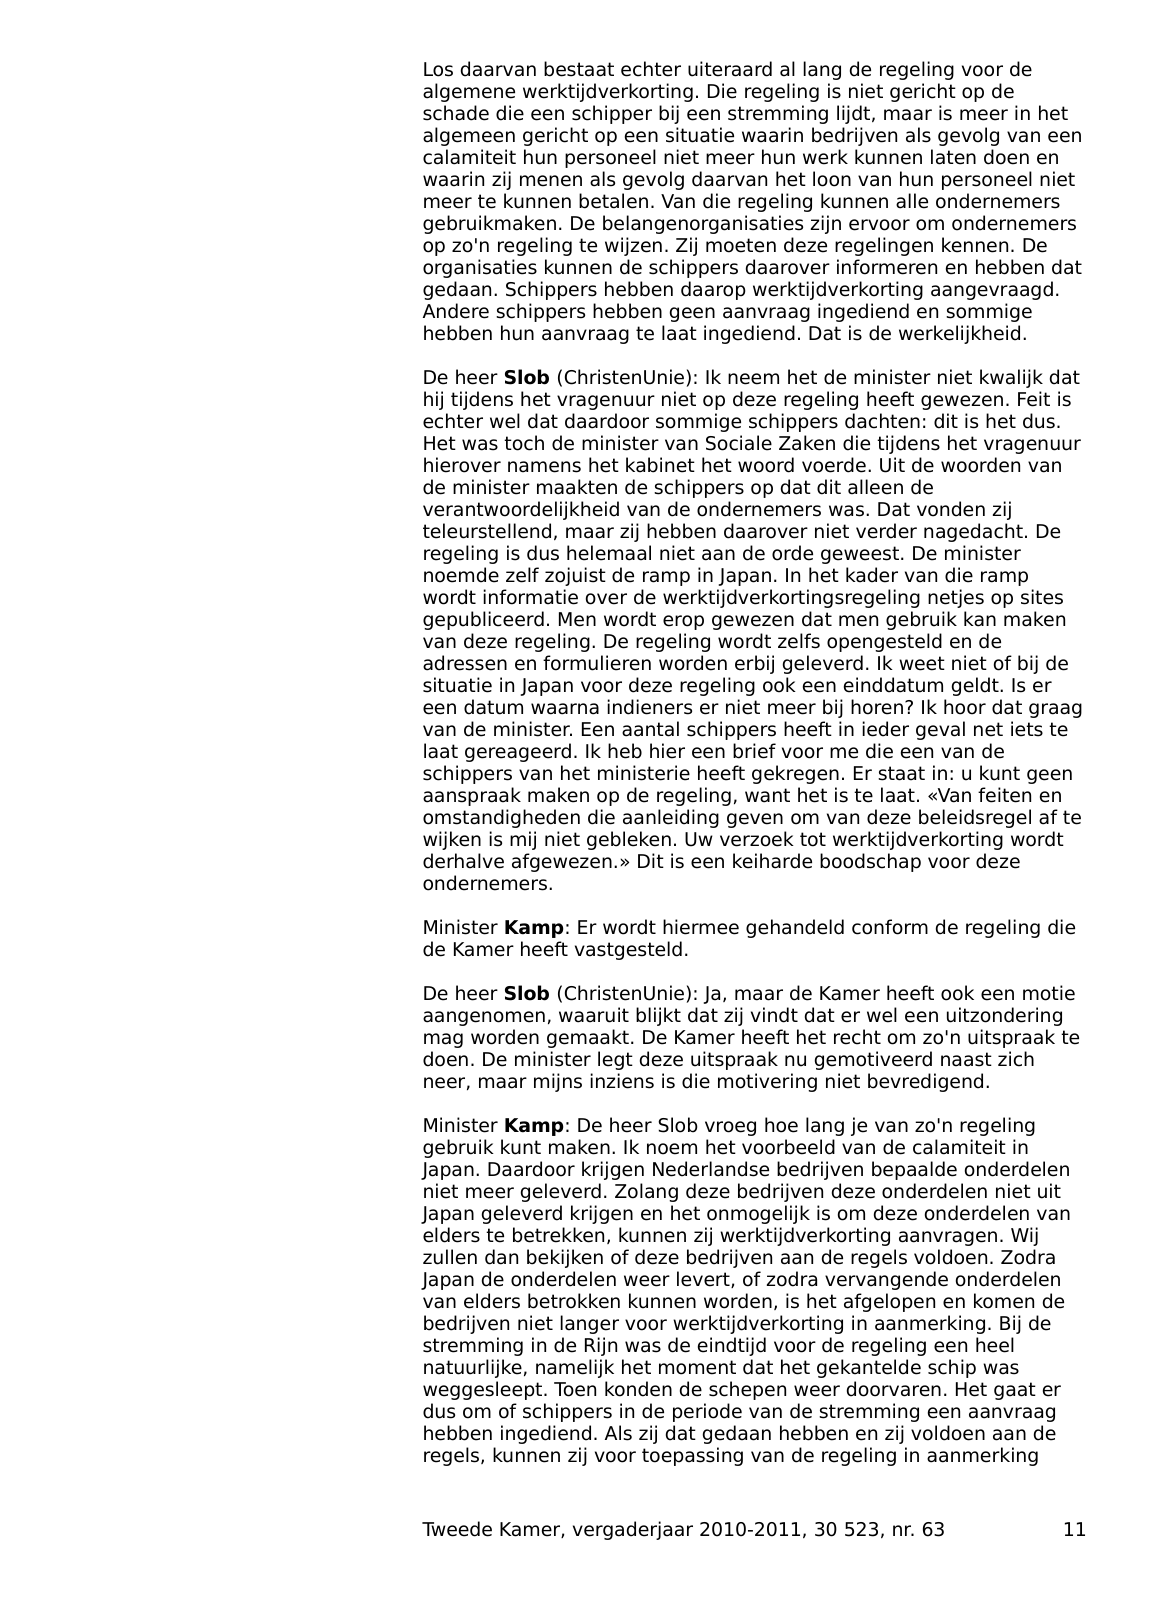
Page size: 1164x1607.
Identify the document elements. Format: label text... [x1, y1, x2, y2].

text Minister Kamp: De heer Slob vroeg hoe lang je van zo'n regeling gebruik kunt maken. Ik noem het voorbeeld van de calamiteit in Japan. Daardoor krijgen Nederlandse bedrijven bepaalde onderdelen niet meer geleverd. Zolang deze bedrijven deze onderdelen niet uit Japan geleverd krijgen en het onmogelijk is om deze onderdelen van elders te betrekken, kunnen zij werktijdverkorting aanvragen. Wij zullen dan bekijken of deze bedrijven aan de regels voldoen. Zodra Japan de onderdelen weer levert, of zodra vervangende onderdelen van elders betrokken kunnen worden, is het afgelopen en komen de bedrijven niet langer voor werktijdverkorting in aanmerking. Bij de stremming in de Rijn was de eindtijd voor de regeling een heel natuurlijke, namelijk het moment dat het gekantelde schip was weggesleept. Toen konden de schepen weer doorvaren. Het gaat er dus om of schippers in de periode van de stremming een aanvraag hebben ingediend. Als zij dat gedaan hebben en zij voldoen aan de regels, kunnen zij voor toepassing van de regeling in aanmerking [422, 1115, 1087, 1467]
text De heer Slob (ChristenUnie): Ja, maar de Kamer heeft ook een motie aangenomen, waaruit blijkt dat zij vindt dat er wel een uitzondering mag worden gemaakt. De Kamer heeft het recht om zo'n uitspraak te doen. De minister legt deze uitspraak nu gemotiveerd naast zich neer, maar mijns inziens is die motivering niet bevredigend. [422, 983, 1087, 1093]
text Minister Kamp: Er wordt hiermee gehandeld conform de regeling die de Kamer heeft vastgesteld. [422, 917, 1087, 961]
text Los daarvan bestaat echter uiteraard al lang de regeling voor de algemene werktijdverkorting. Die regeling is niet gericht op de schade die een schipper bij een stremming lijdt, maar is meer in het algemeen gericht op een situatie waarin bedrijven als gevolg van een calamiteit hun personeel niet meer hun werk kunnen laten doen en waarin zij menen als gevolg daarvan het loon van hun personeel niet meer te kunnen betalen. Van die regeling kunnen alle ondernemers gebruikmaken. De belangenorganisaties zijn ervoor om ondernemers op zo'n regeling te wijzen. Zij moeten deze regelingen kennen. De organisaties kunnen de schippers daarover informeren en hebben dat gedaan. Schippers hebben daarop werktijdverkorting aangevraagd. Andere schippers hebben geen aanvraag ingediend en sommige hebben hun aanvraag te laat ingediend. Dat is de werkelijkheid. [422, 59, 1087, 345]
text De heer Slob (ChristenUnie): Ik neem het de minister niet kwalijk dat hij tijdens het vragenuur niet op deze regeling heeft gewezen. Feit is echter wel dat daardoor sommige schippers dachten: dit is het dus. Het was toch de minister van Sociale Zaken die tijdens het vragenuur hierover namens het kabinet het woord voerde. Uit de woorden van de minister maakten de schippers op dat dit alleen de verantwoordelijkheid van de ondernemers was. Dat vonden zij teleurstellend, maar zij hebben daarover niet verder nagedacht. De regeling is dus helemaal niet aan de orde geweest. De minister noemde zelf zojuist de ramp in Japan. In het kader van die ramp wordt informatie over de werktijdverkortingsregeling netjes op sites gepubliceerd. Men wordt erop gewezen dat men gebruik kan maken van deze regeling. De regeling wordt zelfs opengesteld en de adressen en formulieren worden erbij geleverd. Ik weet niet of bij de situatie in Japan voor deze regeling ook een einddatum geldt. Is er een datum waarna indieners er niet meer bij horen? Ik hoor dat graag van de minister. Een aantal schippers heeft in ieder geval net iets te laat gereageerd. Ik heb hier een brief voor me die een van de schippers van het ministerie heeft gekregen. Er staat in: u kunt geen aanspraak maken op de regeling, want het is te laat. «Van feiten en omstandigheden die aanleiding geven om van deze beleidsregel af te wijken is mij niet gebleken. Uw verzoek tot werktijdverkorting wordt derhalve afgewezen.» Dit is een keiharde boodschap voor deze ondernemers. [422, 367, 1087, 894]
